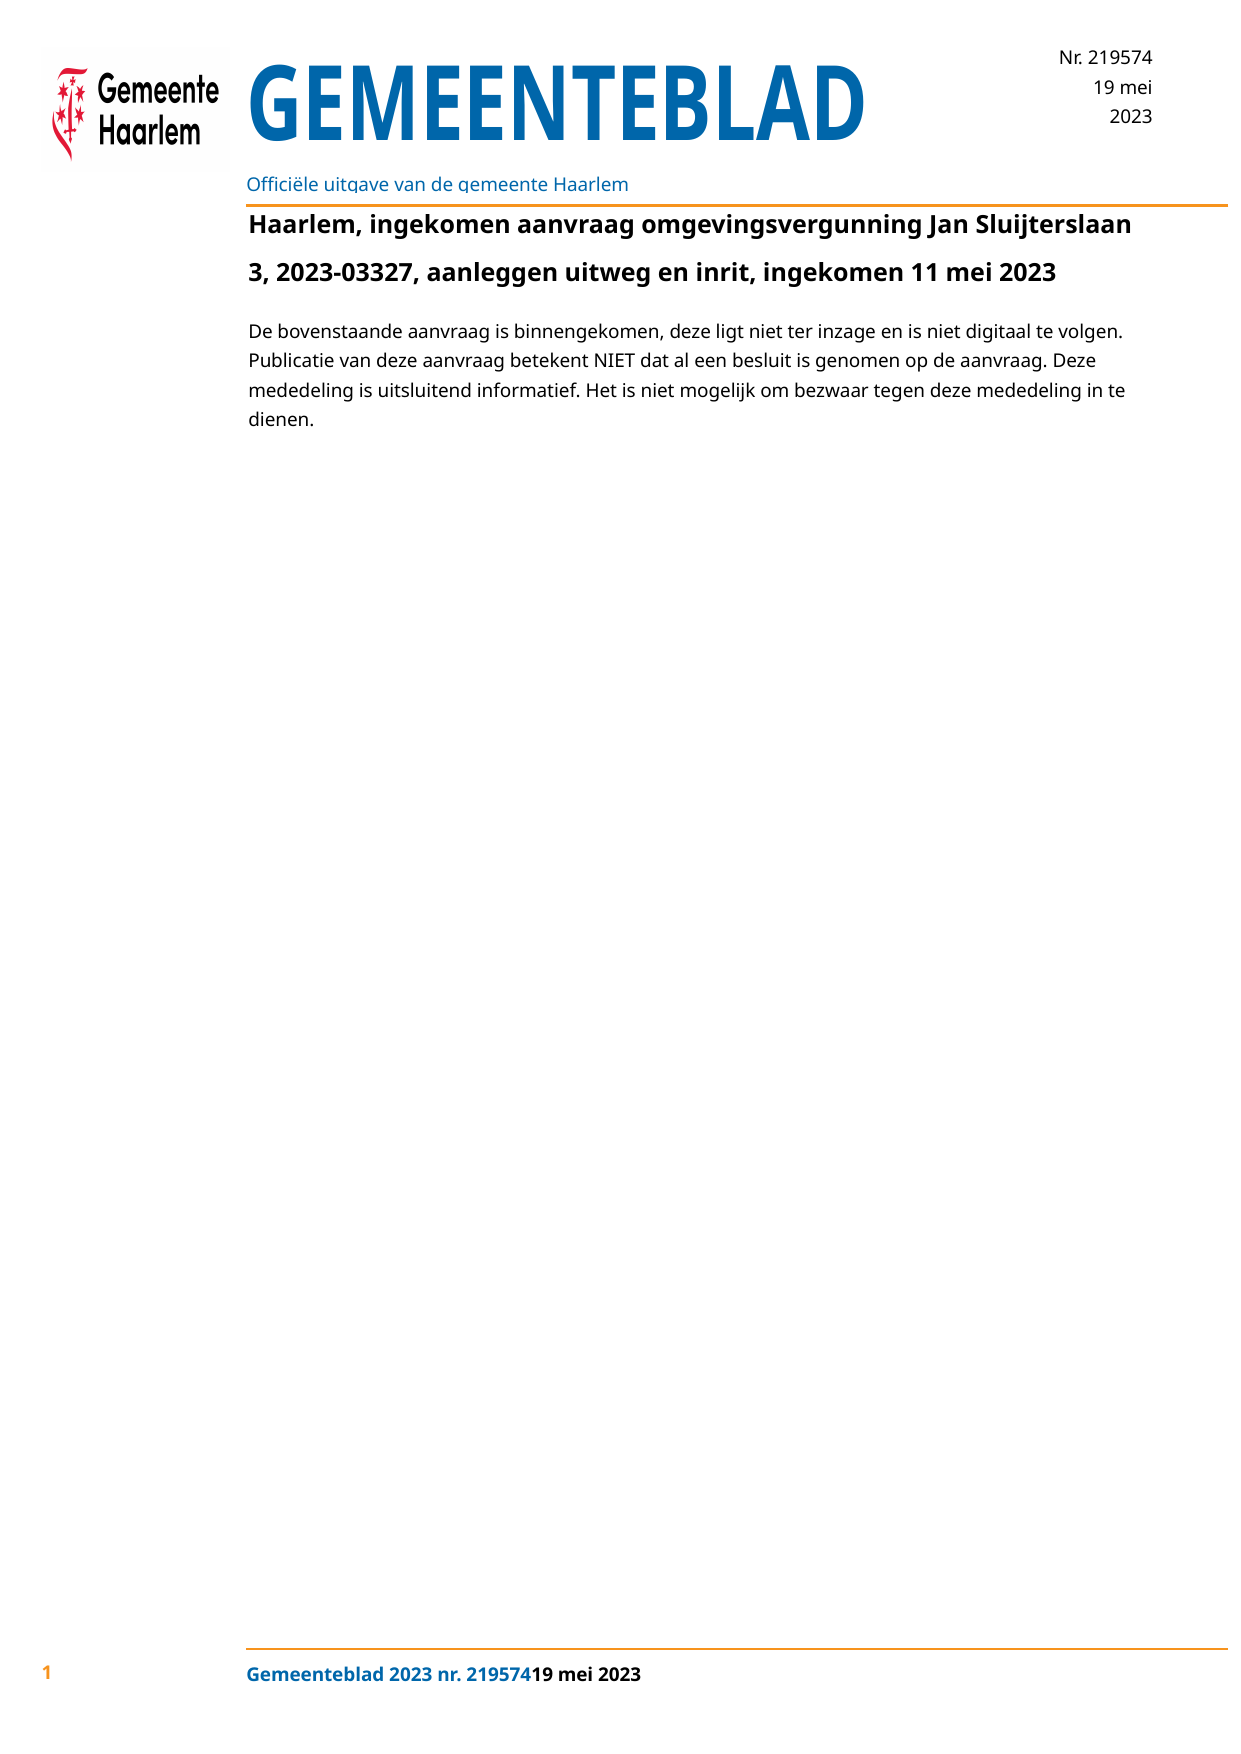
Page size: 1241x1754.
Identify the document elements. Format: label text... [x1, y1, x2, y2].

text Haarlem, ingekomen aanvraag omgevingsvergunning Jan Sluijterslaan 3, 2023-03327, aanleggen uitweg en inrit, ingekomen 11 mei 2023 [248, 207, 1152, 288]
picture [41, 47, 231, 172]
text De bovenstaande aanvraag is binnengekomen, deze ligt niet ter inzage en is niet digitaal te volgen. Publicatie van deze aanvraag betekent NIET dat al een besluit is genomen op de aanvraag. Deze mededeling is uitsluitend informatief. Het is niet mogelijk om bezwaar tegen deze mededeling in te dienen. [248, 318, 1152, 432]
